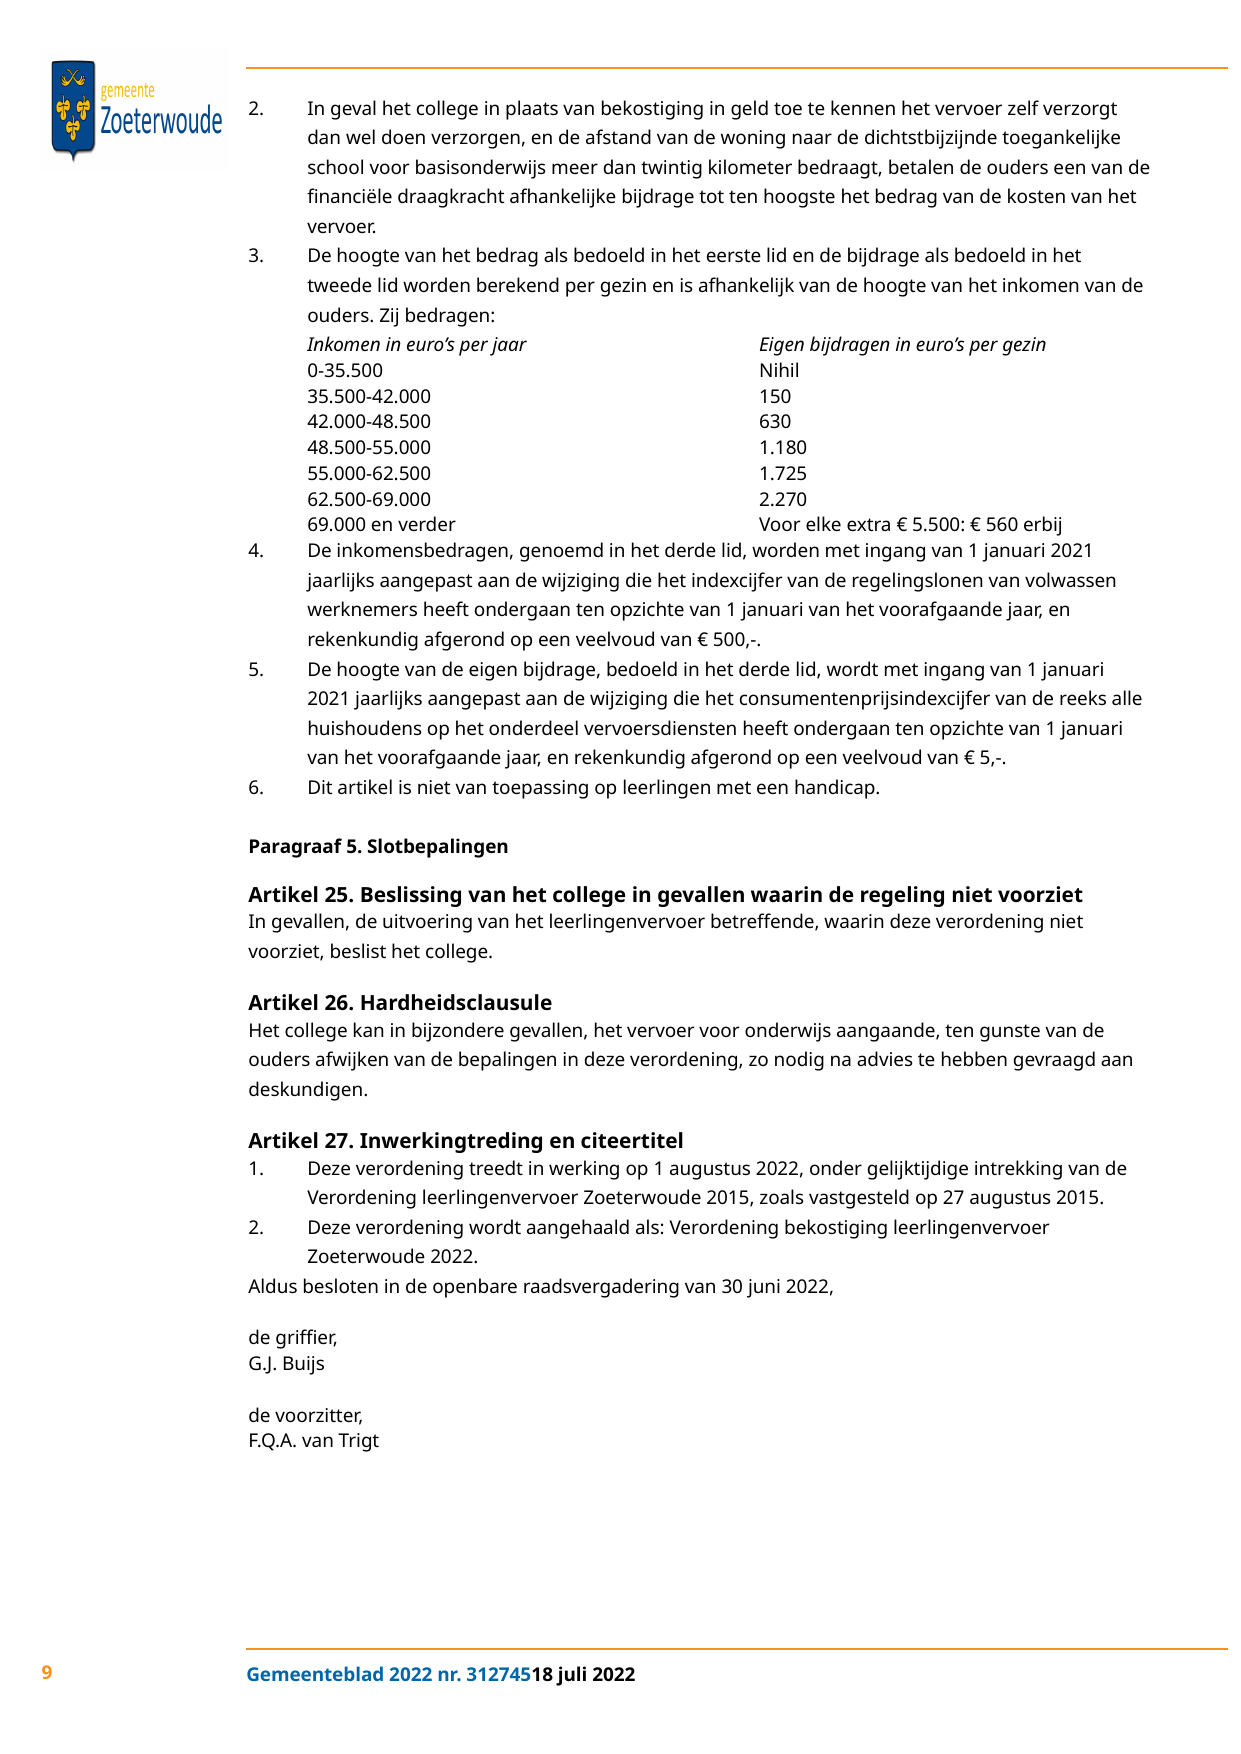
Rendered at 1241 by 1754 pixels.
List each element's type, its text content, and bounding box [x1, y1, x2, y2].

table_cell 48.500-55.000 [307, 435, 759, 460]
list Deze verordening treedt in werking op 1 augustus 2022, onder gelijktijdige intrekking van de Verordening leerlingenvervoer Zoeterwoude 2015, zoals vastgesteld op 27 augustus 2015. [248, 1155, 1152, 1210]
text G.J. Buijs [248, 1350, 1152, 1376]
text de voorzitter, [248, 1402, 1152, 1427]
table_cell 630 [759, 409, 1211, 434]
table_cell 1.180 [759, 435, 1211, 460]
list Dit artikel is niet van toepassing op leerlingen met een handicap. [248, 774, 1152, 800]
table_cell 69.000 en verder [307, 512, 759, 537]
table_header Inkomen in euro’s per jaar [307, 332, 759, 357]
text Artikel 26. Hardheidsclausule [248, 988, 1152, 1017]
text Aldus besloten in de openbare raadsvergadering van 30 juni 2022, [248, 1273, 1152, 1299]
text de griffier, [248, 1324, 1152, 1350]
text F.Q.A. van Trigt [248, 1427, 1152, 1453]
text Artikel 27. Inwerkingtreding en citeertitel [248, 1126, 1152, 1155]
table_cell Voor elke extra € 5.500: € 560 erbij [759, 512, 1211, 537]
table_cell 1.725 [759, 460, 1211, 486]
list De hoogte van het bedrag als bedoeld in het eerste lid en de bijdrage als bedoeld in het tweede lid worden berekend per gezin en is afhankelijk van de hoogte van het inkomen van de ouders. Zij bedragen: [248, 243, 1152, 328]
table_cell 55.000-62.500 [307, 460, 759, 486]
list Deze verordening wordt aangehaald als: Verordening bekostiging leerlingenvervoer Zoeterwoude 2022. [248, 1214, 1152, 1269]
text Artikel 25. Beslissing van het college in gevallen waarin de regeling niet voorziet [248, 880, 1152, 908]
list De inkomensbedragen, genoemd in het derde lid, worden met ingang van 1 januari 2021 jaarlijks aangepast aan de wijziging die het indexcijfer van de regelingslonen van volwassen werknemers heeft ondergaan ten opzichte van 1 januari van het voorafgaande jaar, en rekenkundig afgerond op een veelvoud van € 500,-. [248, 537, 1152, 652]
table_cell 42.000-48.500 [307, 409, 759, 434]
table_cell 62.500-69.000 [307, 486, 759, 512]
list In geval het college in plaats van bekostiging in geld toe te kennen het vervoer zelf verzorgt dan wel doen verzorgen, en de afstand van de woning naar de dichtstbijzijnde toegankelijke school voor basisonderwijs meer dan twintig kilometer bedraagt, betalen de ouders een van de financiële draagkracht afhankelijke bijdrage tot ten hoogste het bedrag van de kosten van het vervoer. [248, 95, 1152, 239]
table_cell 150 [759, 383, 1211, 409]
table_header Eigen bijdragen in euro’s per gezin [759, 332, 1211, 357]
picture [41, 47, 231, 172]
list De hoogte van de eigen bijdrage, bedoeld in het derde lid, wordt met ingang van 1 januari 2021 jaarlijks aangepast aan de wijziging die het consumentenprijsindexcijfer van de reeks alle huishoudens op het onderdeel vervoersdiensten heeft ondergaan ten opzichte van 1 januari van het voorafgaande jaar, en rekenkundig afgerond op een veelvoud van € 5,-. [248, 656, 1152, 770]
table_cell 2.270 [759, 486, 1211, 512]
table_cell Nihil [759, 357, 1211, 383]
text Paragraaf 5. Slotbepalingen [248, 833, 1152, 859]
table_cell 0-35.500 [307, 357, 759, 383]
text In gevallen, de uitvoering van het leerlingenvervoer betreffende, waarin deze verordening niet voorziet, beslist het college. [248, 908, 1152, 964]
text Het college kan in bijzondere gevallen, het vervoer voor onderwijs aangaande, ten gunste van de ouders afwijken van de bepalingen in deze verordening, zo nodig na advies te hebben gevraagd aan deskundigen. [248, 1017, 1152, 1102]
table_cell 35.500-42.000 [307, 383, 759, 409]
